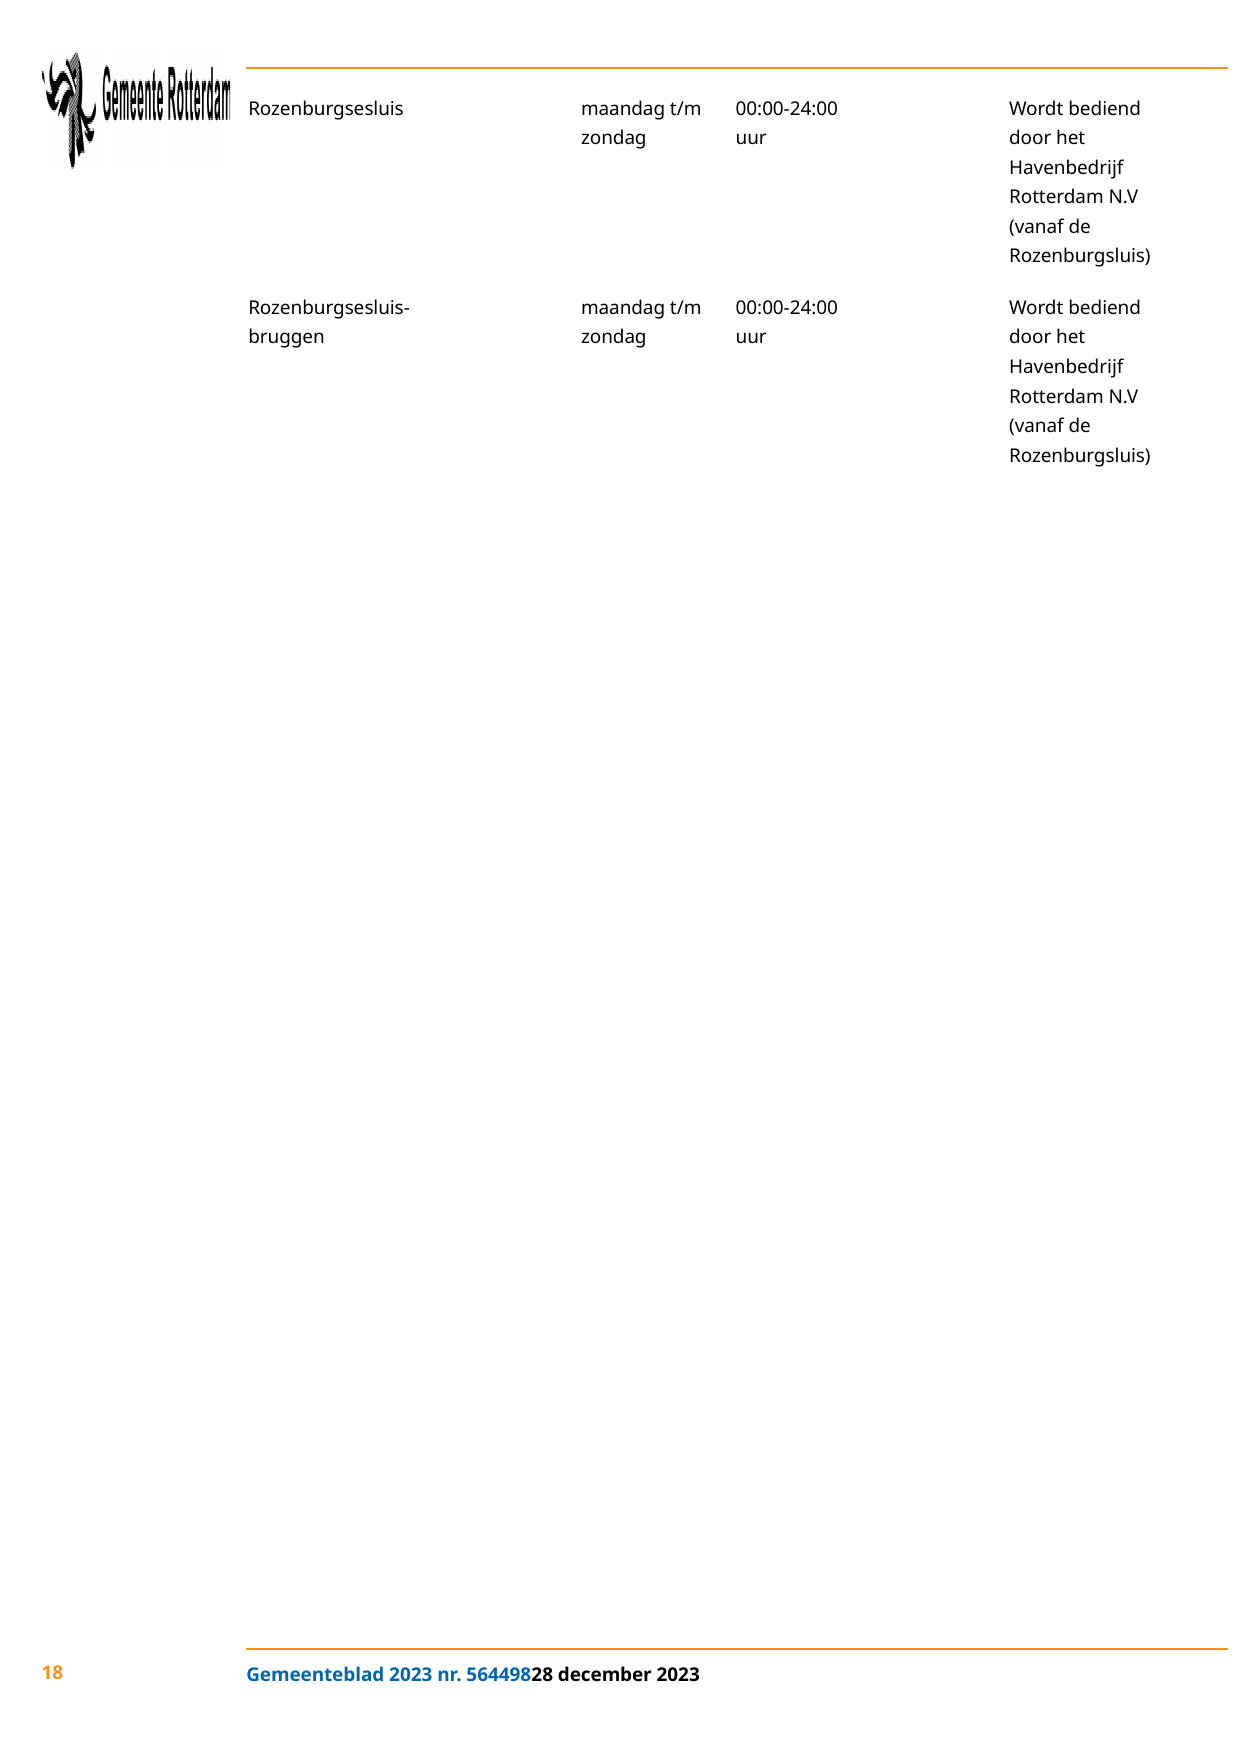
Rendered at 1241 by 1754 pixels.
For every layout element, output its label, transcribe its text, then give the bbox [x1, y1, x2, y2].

table_cell Wordt bediend door het Havenbedrijf Rotterdam N.V (vanaf de Rozenburgsluis) [1009, 95, 1152, 268]
table_cell [444, 294, 581, 468]
table_cell 00:00-24:00 uur [735, 95, 872, 268]
table_cell Wordt bediend door het Havenbedrijf Rotterdam N.V (vanaf de Rozenburgsluis) [1009, 294, 1152, 468]
table_cell [872, 294, 1009, 468]
table_cell Rozenburgsesluis [248, 95, 444, 268]
table_cell maandag t/m zondag [581, 95, 735, 268]
table_cell maandag t/m zondag [581, 294, 735, 468]
table_cell [444, 95, 581, 268]
table_cell Rozenburgsesluis- bruggen [248, 294, 444, 468]
table_cell [872, 95, 1009, 268]
table_cell 00:00-24:00 uur [735, 294, 872, 468]
table_cell [248, 468, 1152, 493]
table_cell [248, 269, 1152, 294]
picture [41, 47, 231, 172]
